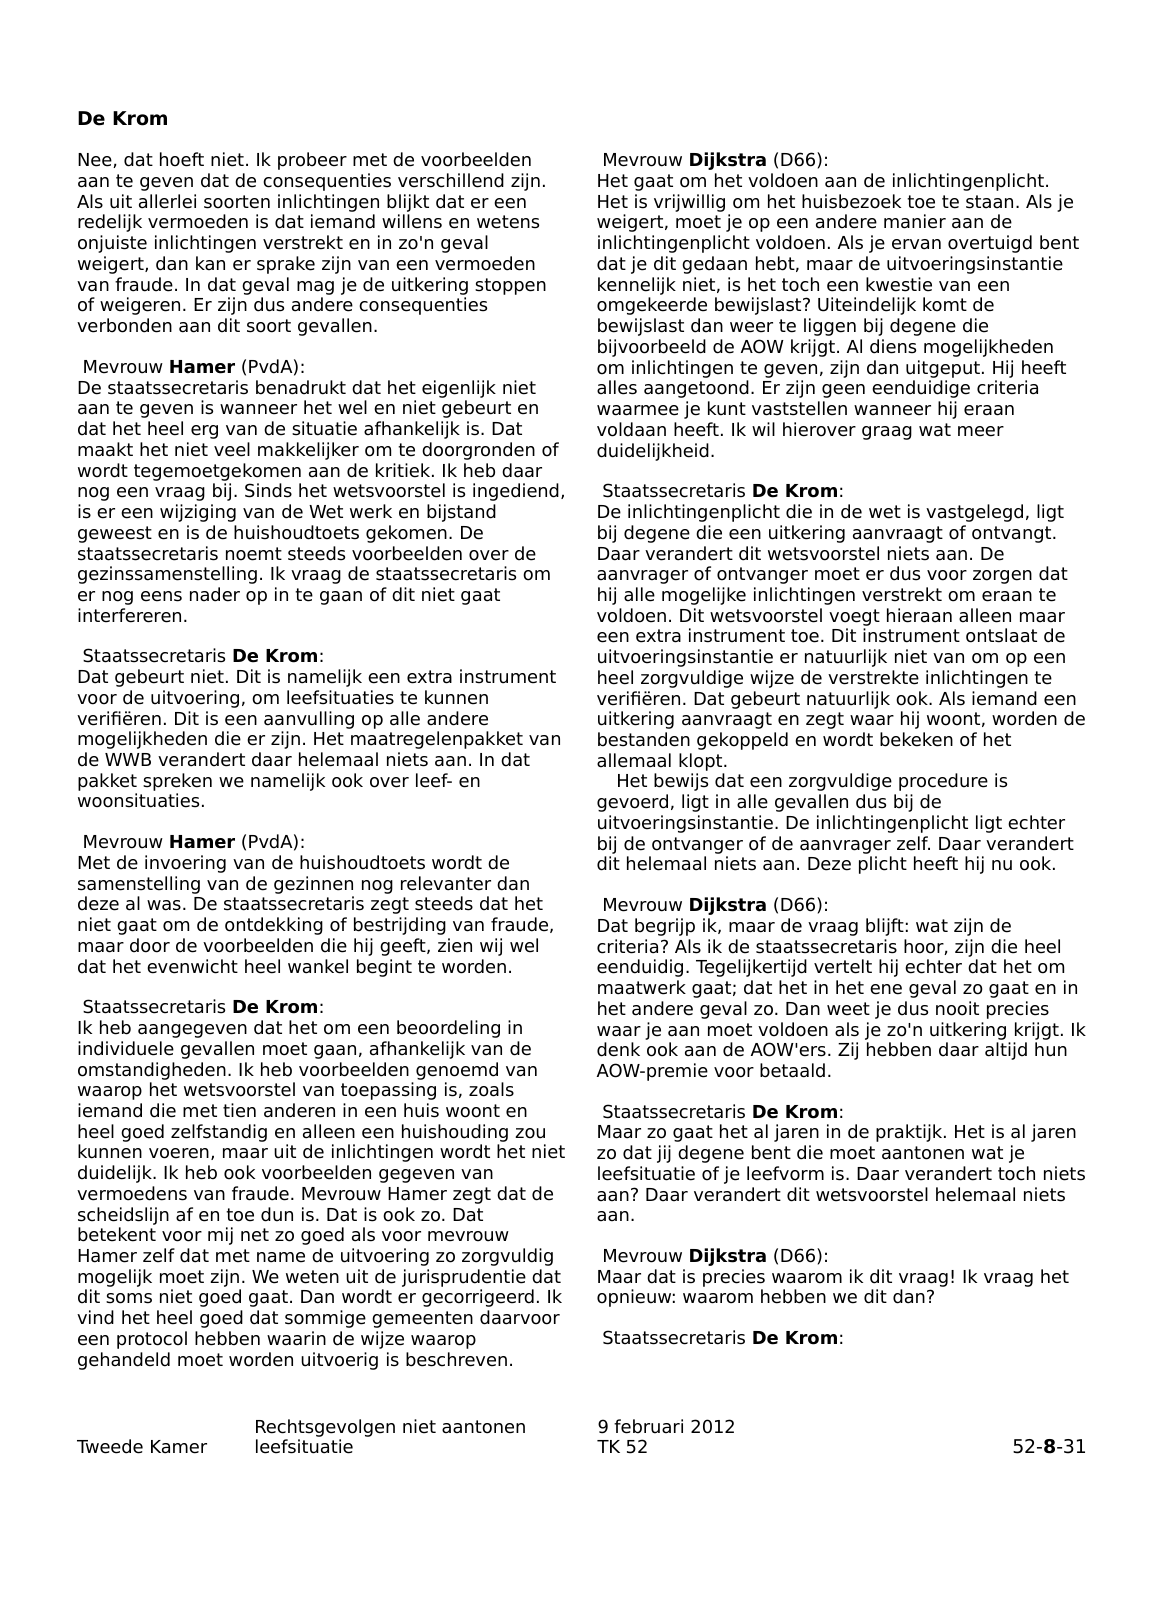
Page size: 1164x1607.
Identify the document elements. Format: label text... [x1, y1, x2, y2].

text Het bewijs dat een zorgvuldige procedure is gevoerd, ligt in alle gevallen dus bij de uitvoeringsinstantie. De inlichtingenplicht ligt echter bij de ontvanger of de aanvrager zelf. Daar verandert dit helemaal niets aan. Deze plicht heeft hij nu ook. [596, 771, 1087, 875]
text Staatssecretaris De Krom: [596, 481, 1087, 502]
text Nee, dat hoeft niet. Ik probeer met de voorbeelden aan te geven dat de consequenties verschillend zijn. Als uit allerlei soorten inlichtingen blijkt dat er een redelijk vermoeden is dat iemand willens en wetens onjuiste inlichtingen verstrekt en in zo'n geval weigert, dan kan er sprake zijn van een vermoeden van fraude. In dat geval mag je de uitkering stoppen of weigeren. Er zijn dus andere consequenties verbonden aan dit soort gevallen. [77, 150, 567, 337]
text Staatssecretaris De Krom: [596, 1102, 1087, 1122]
text Maar zo gaat het al jaren in de praktijk. Het is al jaren zo dat jij degene bent die moet aantonen wat je leefsituatie of je leefvorm is. Daar verandert toch niets aan? Daar verandert dit wetsvoorstel helemaal niets aan. [596, 1122, 1087, 1226]
text Mevrouw Hamer (PvdA): [77, 832, 567, 853]
text Ik heb aangegeven dat het om een beoordeling in individuele gevallen moet gaan, afhankelijk van de omstandigheden. Ik heb voorbeelden genoemd van waarop het wetsvoorstel van toepassing is, zoals iemand die met tien anderen in een huis woont en heel goed zelfstandig en alleen een huishouding zou kunnen voeren, maar uit de inlichtingen wordt het niet duidelijk. Ik heb ook voorbeelden gegeven van vermoedens van fraude. Mevrouw Hamer zegt dat de scheidslijn af en toe dun is. Dat is ook zo. Dat betekent voor mij net zo goed als voor mevrouw Hamer zelf dat met name de uitvoering zo zorgvuldig mogelijk moet zijn. We weten uit de jurisprudentie dat dit soms niet goed gaat. Dan wordt er gecorrigeerd. Ik vind het heel goed dat sommige gemeenten daarvoor een protocol hebben waarin de wijze waarop gehandeld moet worden uitvoerig is beschreven. [77, 1018, 567, 1370]
text Met de invoering van de huishoudtoets wordt de samenstelling van de gezinnen nog relevanter dan deze al was. De staatssecretaris zegt steeds dat het niet gaat om de ontdekking of bestrijding van fraude, maar door de voorbeelden die hij geeft, zien wij wel dat het evenwicht heel wankel begint te worden. [77, 853, 567, 977]
text Staatssecretaris De Krom: [596, 1328, 1087, 1349]
text De inlichtingenplicht die in de wet is vastgelegd, ligt bij degene die een uitkering aanvraagt of ontvangt. Daar verandert dit wetsvoorstel niets aan. De aanvrager of ontvanger moet er dus voor zorgen dat hij alle mogelijke inlichtingen verstrekt om eraan te voldoen. Dit wetsvoorstel voegt hieraan alleen maar een extra instrument toe. Dit instrument ontslaat de uitvoeringsinstantie er natuurlijk niet van om op een heel zorgvuldige wijze de verstrekte inlichtingen te verifiëren. Dat gebeurt natuurlijk ook. Als iemand een uitkering aanvraagt en zegt waar hij woont, worden de bestanden gekoppeld en wordt bekeken of het allemaal klopt. [596, 502, 1087, 771]
text Staatssecretaris De Krom: [77, 646, 567, 667]
text Het gaat om het voldoen aan de inlichtingenplicht. Het is vrijwillig om het huisbezoek toe te staan. Als je weigert, moet je op een andere manier aan de inlichtingenplicht voldoen. Als je ervan overtuigd bent dat je dit gedaan hebt, maar de uitvoeringsinstantie kennelijk niet, is het toch een kwestie van een omgekeerde bewijslast? Uiteindelijk komt de bewijslast dan weer te liggen bij degene die bijvoorbeeld de AOW krijgt. Al diens mogelijkheden om inlichtingen te geven, zijn dan uitgeput. Hij heeft alles aangetoond. Er zijn geen eenduidige criteria waarmee je kunt vaststellen wanneer hij eraan voldaan heeft. Ik wil hierover graag wat meer duidelijkheid. [596, 171, 1087, 461]
text Staatssecretaris De Krom: [77, 997, 567, 1018]
text Mevrouw Dijkstra (D66): [596, 1246, 1087, 1267]
text Mevrouw Hamer (PvdA): [77, 357, 567, 377]
text Mevrouw Dijkstra (D66): [596, 150, 1087, 171]
text Maar dat is precies waarom ik dit vraag! Ik vraag het opnieuw: waarom hebben we dit dan? [596, 1267, 1087, 1308]
text Dat begrijp ik, maar de vraag blijft: wat zijn de criteria? Als ik de staatssecretaris hoor, zijn die heel eenduidig. Tegelijkertijd vertelt hij echter dat het om maatwerk gaat; dat het in het ene geval zo gaat en in het andere geval zo. Dan weet je dus nooit precies waar je aan moet voldoen als je zo'n uitkering krijgt. Ik denk ook aan de AOW'ers. Zij hebben daar altijd hun AOW-premie voor betaald. [596, 916, 1087, 1082]
text De staatssecretaris benadrukt dat het eigenlijk niet aan te geven is wanneer het wel en niet gebeurt en dat het heel erg van de situatie afhankelijk is. Dat maakt het niet veel makkelijker om te doorgronden of wordt tegemoetgekomen aan de kritiek. Ik heb daar nog een vraag bij. Sinds het wetsvoorstel is ingediend, is er een wijziging van de Wet werk en bijstand geweest en is de huishoudtoets gekomen. De staatssecretaris noemt steeds voorbeelden over de gezinssamenstelling. Ik vraag de staatssecretaris om er nog eens nader op in te gaan of dit niet gaat interfereren. [77, 377, 567, 626]
text Mevrouw Dijkstra (D66): [596, 895, 1087, 916]
text Dat gebeurt niet. Dit is namelijk een extra instrument voor de uitvoering, om leefsituaties te kunnen verifiëren. Dit is een aanvulling op alle andere mogelijkheden die er zijn. Het maatregelenpakket van de WWB verandert daar helemaal niets aan. In dat pakket spreken we namelijk ook over leef- en woonsituaties. [77, 667, 567, 812]
